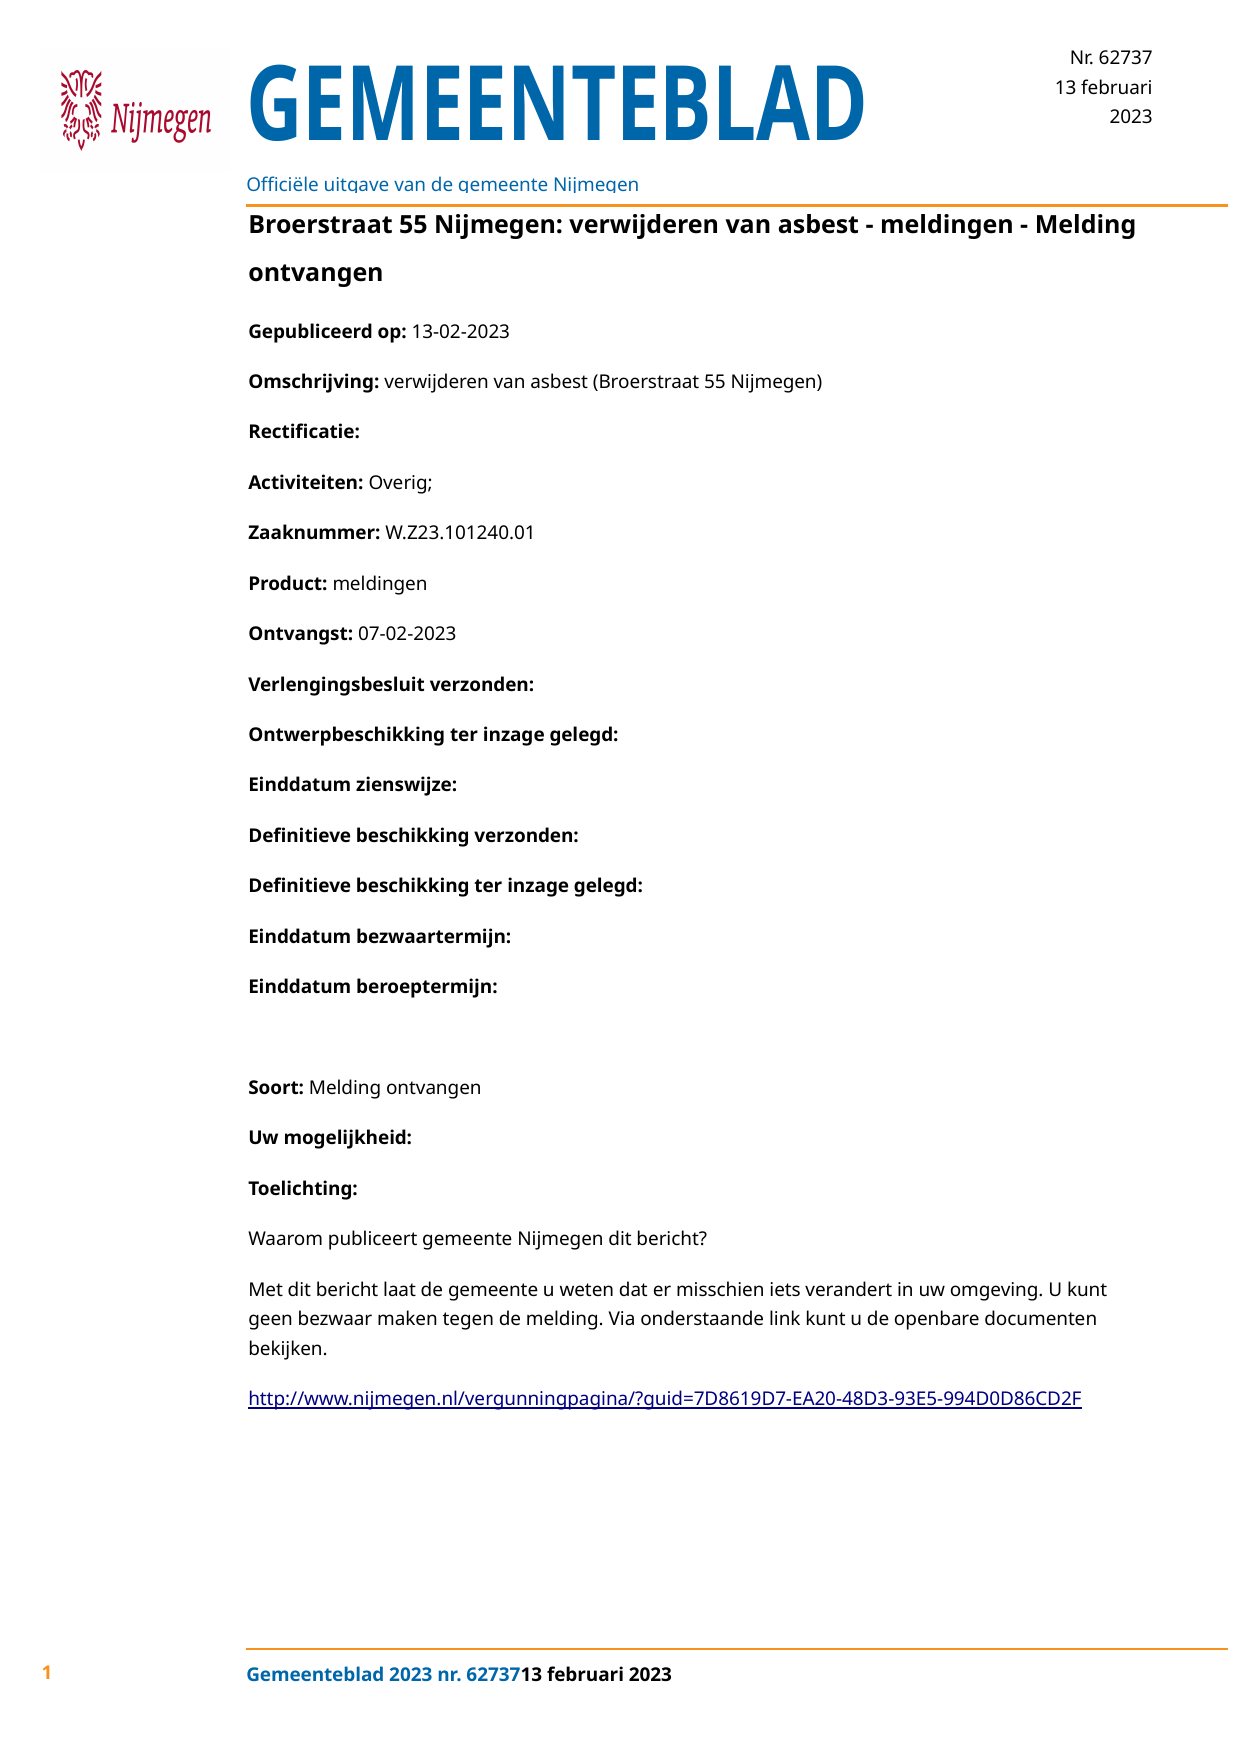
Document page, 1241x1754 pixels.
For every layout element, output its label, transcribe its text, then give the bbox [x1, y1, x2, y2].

picture [41, 47, 231, 172]
text Met dit bericht laat de gemeente u weten dat er misschien iets verandert in uw omgeving. U kunt geen bezwaar maken tegen de melding. Via onderstaande link kunt u de openbare documenten bekijken. [248, 1276, 1152, 1361]
text Broerstraat 55 Nijmegen: verwijderen van asbest - meldingen - Melding ontvangen [248, 207, 1152, 288]
text Einddatum zienswijze: [248, 772, 1152, 797]
text Gepubliceerd op: 13-02-2023 [248, 318, 1152, 344]
text Ontvangst: 07-02-2023 [248, 620, 1152, 646]
text Zaaknummer: W.Z23.101240.01 [248, 519, 1152, 545]
text Ontwerpbeschikking ter inzage gelegd: [248, 721, 1152, 747]
text Einddatum bezwaartermijn: [248, 923, 1152, 949]
text Einddatum beroeptermijn: [248, 973, 1152, 999]
text Verlengingsbesluit verzonden: [248, 671, 1152, 697]
text Product: meldingen [248, 570, 1152, 596]
text Soort: Melding ontvangen [248, 1074, 1152, 1100]
text http://www.nijmegen.nl/vergunningpagina/?guid=7D8619D7-EA20-48D3-93E5-994D0D86CD2F [248, 1385, 1152, 1411]
text Omschrijving: verwijderen van asbest (Broerstraat 55 Nijmegen) [248, 368, 1152, 394]
text Rectificatie: [248, 419, 1152, 444]
text Toelichting: [248, 1175, 1152, 1201]
text Activiteiten: Overig; [248, 469, 1152, 495]
text Waarom publiceert gemeente Nijmegen dit bericht? [248, 1225, 1152, 1251]
text Definitieve beschikking verzonden: [248, 822, 1152, 848]
text Definitieve beschikking ter inzage gelegd: [248, 872, 1152, 898]
text Uw mogelijkheid: [248, 1124, 1152, 1150]
